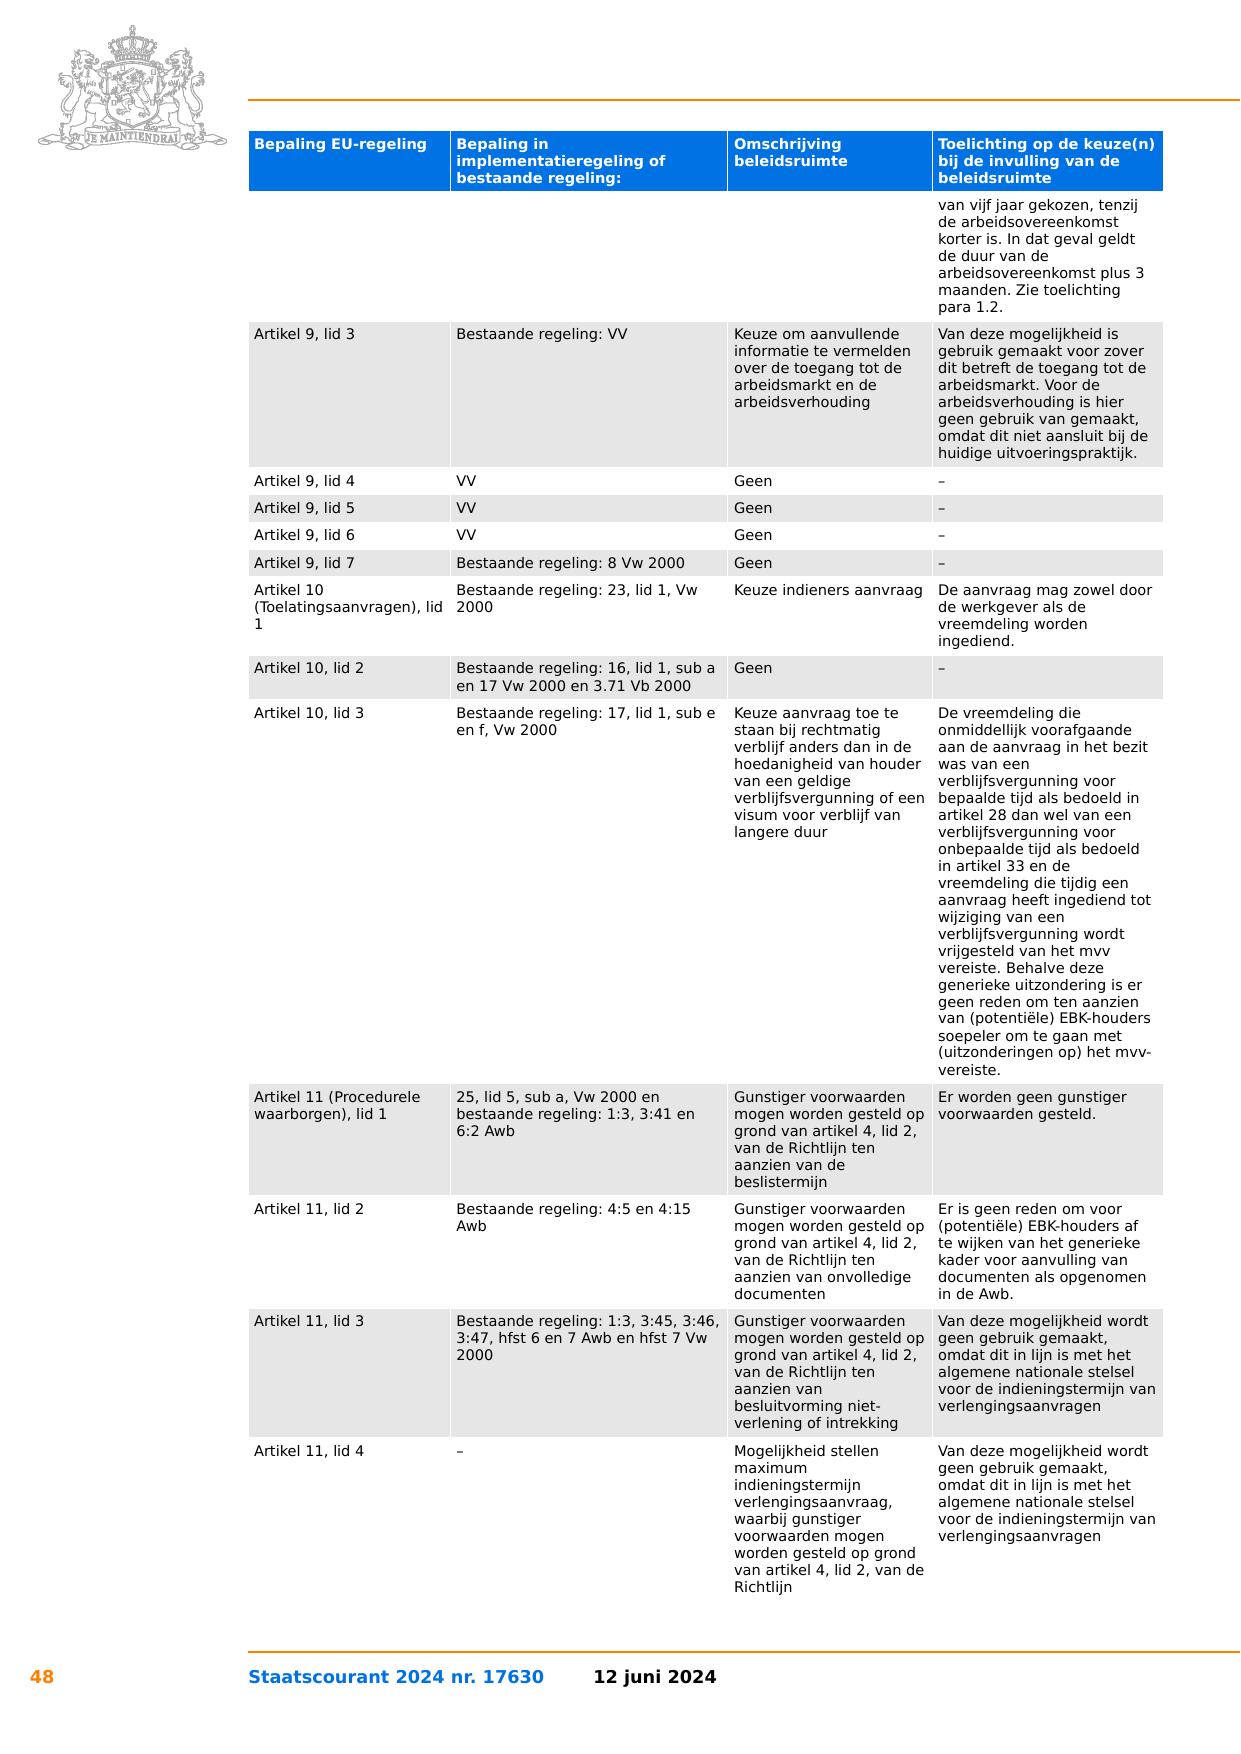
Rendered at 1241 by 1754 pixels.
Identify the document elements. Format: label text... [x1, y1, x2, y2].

table_cell Gunstiger voorwaarden mogen worden gesteld op grond van artikel 4, lid 2, van de Richtlijn ten aanzien van de beslistermijn [728, 1084, 932, 1195]
table_cell Artikel 11, lid 4 [249, 1438, 450, 1600]
table_cell Artikel 10, lid 2 [249, 656, 450, 699]
table_cell Artikel 11, lid 2 [249, 1196, 450, 1308]
table_cell – [933, 495, 1163, 522]
table_cell Van deze mogelijkheid wordt geen gebruik gemaakt, omdat dit in lijn is met het algemene nationale stelsel voor de indieningstermijn van verlengingsaanvragen [933, 1438, 1163, 1600]
table_cell Artikel 11, lid 3 [249, 1309, 450, 1437]
table_cell – [451, 1438, 727, 1600]
table_cell Bestaande regeling: 4:5 en 4:15 Awb [451, 1196, 727, 1308]
picture [38, 25, 227, 150]
table_cell – [933, 656, 1163, 699]
table_cell Mogelijkheid stellen maximum indieningstermijn verlengingsaanvraag, waarbij gunstiger voorwaarden mogen worden gesteld op grond van artikel 4, lid 2, van de Richtlijn [728, 1438, 932, 1600]
table_header Toelichting op de keuze(n) bij de invulling van de beleidsruimte [933, 131, 1163, 191]
table_cell Bestaande regeling: VV [451, 322, 727, 467]
table_cell Geen [728, 523, 932, 549]
table_cell – [933, 523, 1163, 549]
table_cell [728, 192, 932, 321]
table_cell Artikel 9, lid 4 [249, 468, 450, 494]
table_cell Artikel 10, lid 3 [249, 700, 450, 1083]
table_cell [451, 192, 727, 321]
table_cell 25, lid 5, sub a, Vw 2000 en bestaande regeling: 1:3, 3:41 en 6:2 Awb [451, 1084, 727, 1195]
table_cell – [933, 468, 1163, 494]
table_cell Geen [728, 656, 932, 699]
table_cell van vijf jaar gekozen, tenzij de arbeidsovereenkomst korter is. In dat geval geldt de duur van de arbeidsovereenkomst plus 3 maanden. Zie toelichting para 1.2. [933, 192, 1163, 321]
table_cell Artikel 9, lid 3 [249, 322, 450, 467]
table_cell VV [451, 468, 727, 494]
table_cell Artikel 11 (Procedurele waarborgen), lid 1 [249, 1084, 450, 1195]
table_cell Artikel 9, lid 5 [249, 495, 450, 522]
table_header Bepaling in implementatieregeling of bestaande regeling: [451, 131, 727, 191]
table_cell Gunstiger voorwaarden mogen worden gesteld op grond van artikel 4, lid 2, van de Richtlijn ten aanzien van besluitvorming niet-verlening of intrekking [728, 1309, 932, 1437]
table_cell Artikel 9, lid 7 [249, 550, 450, 576]
table_cell Bestaande regeling: 1:3, 3:45, 3:46, 3:47, hfst 6 en 7 Awb en hfst 7 Vw 2000 [451, 1309, 727, 1437]
table_cell Bestaande regeling: 23, lid 1, Vw 2000 [451, 578, 727, 655]
table_cell Van deze mogelijkheid wordt geen gebruik gemaakt, omdat dit in lijn is met het algemene nationale stelsel voor de indieningstermijn van verlengingsaanvragen [933, 1309, 1163, 1437]
table_cell Geen [728, 468, 932, 494]
table_cell De aanvraag mag zowel door de werkgever als de vreemdeling worden ingediend. [933, 578, 1163, 655]
table_cell De vreemdeling die onmiddellijk voorafgaande aan de aanvraag in het bezit was van een verblijfsvergunning voor bepaalde tijd als bedoeld in artikel 28 dan wel van een verblijfsvergunning voor onbepaalde tijd als bedoeld in artikel 33 en de vreemdeling die tijdig een aanvraag heeft ingediend tot wijziging van een verblijfsvergunning wordt vrijgesteld van het mvv vereiste. Behalve deze generieke uitzondering is er geen reden om ten aanzien van (potentiële) EBK-houders soepeler om te gaan met (uitzonderingen op) het mvv-vereiste. [933, 700, 1163, 1083]
table_cell Geen [728, 495, 932, 522]
table_cell Artikel 9, lid 6 [249, 523, 450, 549]
table_cell Geen [728, 550, 932, 576]
table_cell [249, 192, 450, 321]
table_header Omschrijving beleidsruimte [728, 131, 932, 191]
table_cell Er worden geen gunstiger voorwaarden gesteld. [933, 1084, 1163, 1195]
table_cell Keuze om aanvullende informatie te vermelden over de toegang tot de arbeidsmarkt en de arbeidsverhouding [728, 322, 932, 467]
table_cell Gunstiger voorwaarden mogen worden gesteld op grond van artikel 4, lid 2, van de Richtlijn ten aanzien van onvolledige documenten [728, 1196, 932, 1308]
table_cell VV [451, 495, 727, 522]
table_cell Bestaande regeling: 17, lid 1, sub e en f, Vw 2000 [451, 700, 727, 1083]
table_cell – [933, 550, 1163, 576]
table_cell Artikel 10 (Toelatingsaanvragen), lid 1 [249, 578, 450, 655]
table_cell Bestaande regeling: 16, lid 1, sub a en 17 Vw 2000 en 3.71 Vb 2000 [451, 656, 727, 699]
table_cell Keuze aanvraag toe te staan bij rechtmatig verblijf anders dan in de hoedanigheid van houder van een geldige verblijfsvergunning of een visum voor verblijf van langere duur [728, 700, 932, 1083]
table_cell Keuze indieners aanvraag [728, 578, 932, 655]
table_cell VV [451, 523, 727, 549]
table_cell Bestaande regeling: 8 Vw 2000 [451, 550, 727, 576]
table_cell Er is geen reden om voor (potentiële) EBK-houders af te wijken van het generieke kader voor aanvulling van documenten als opgenomen in de Awb. [933, 1196, 1163, 1308]
table_header Bepaling EU-regeling [249, 131, 450, 191]
table_cell Van deze mogelijkheid is gebruik gemaakt voor zover dit betreft de toegang tot de arbeidsmarkt. Voor de arbeidsverhouding is hier geen gebruik van gemaakt, omdat dit niet aansluit bij de huidige uitvoeringspraktijk. [933, 322, 1163, 467]
